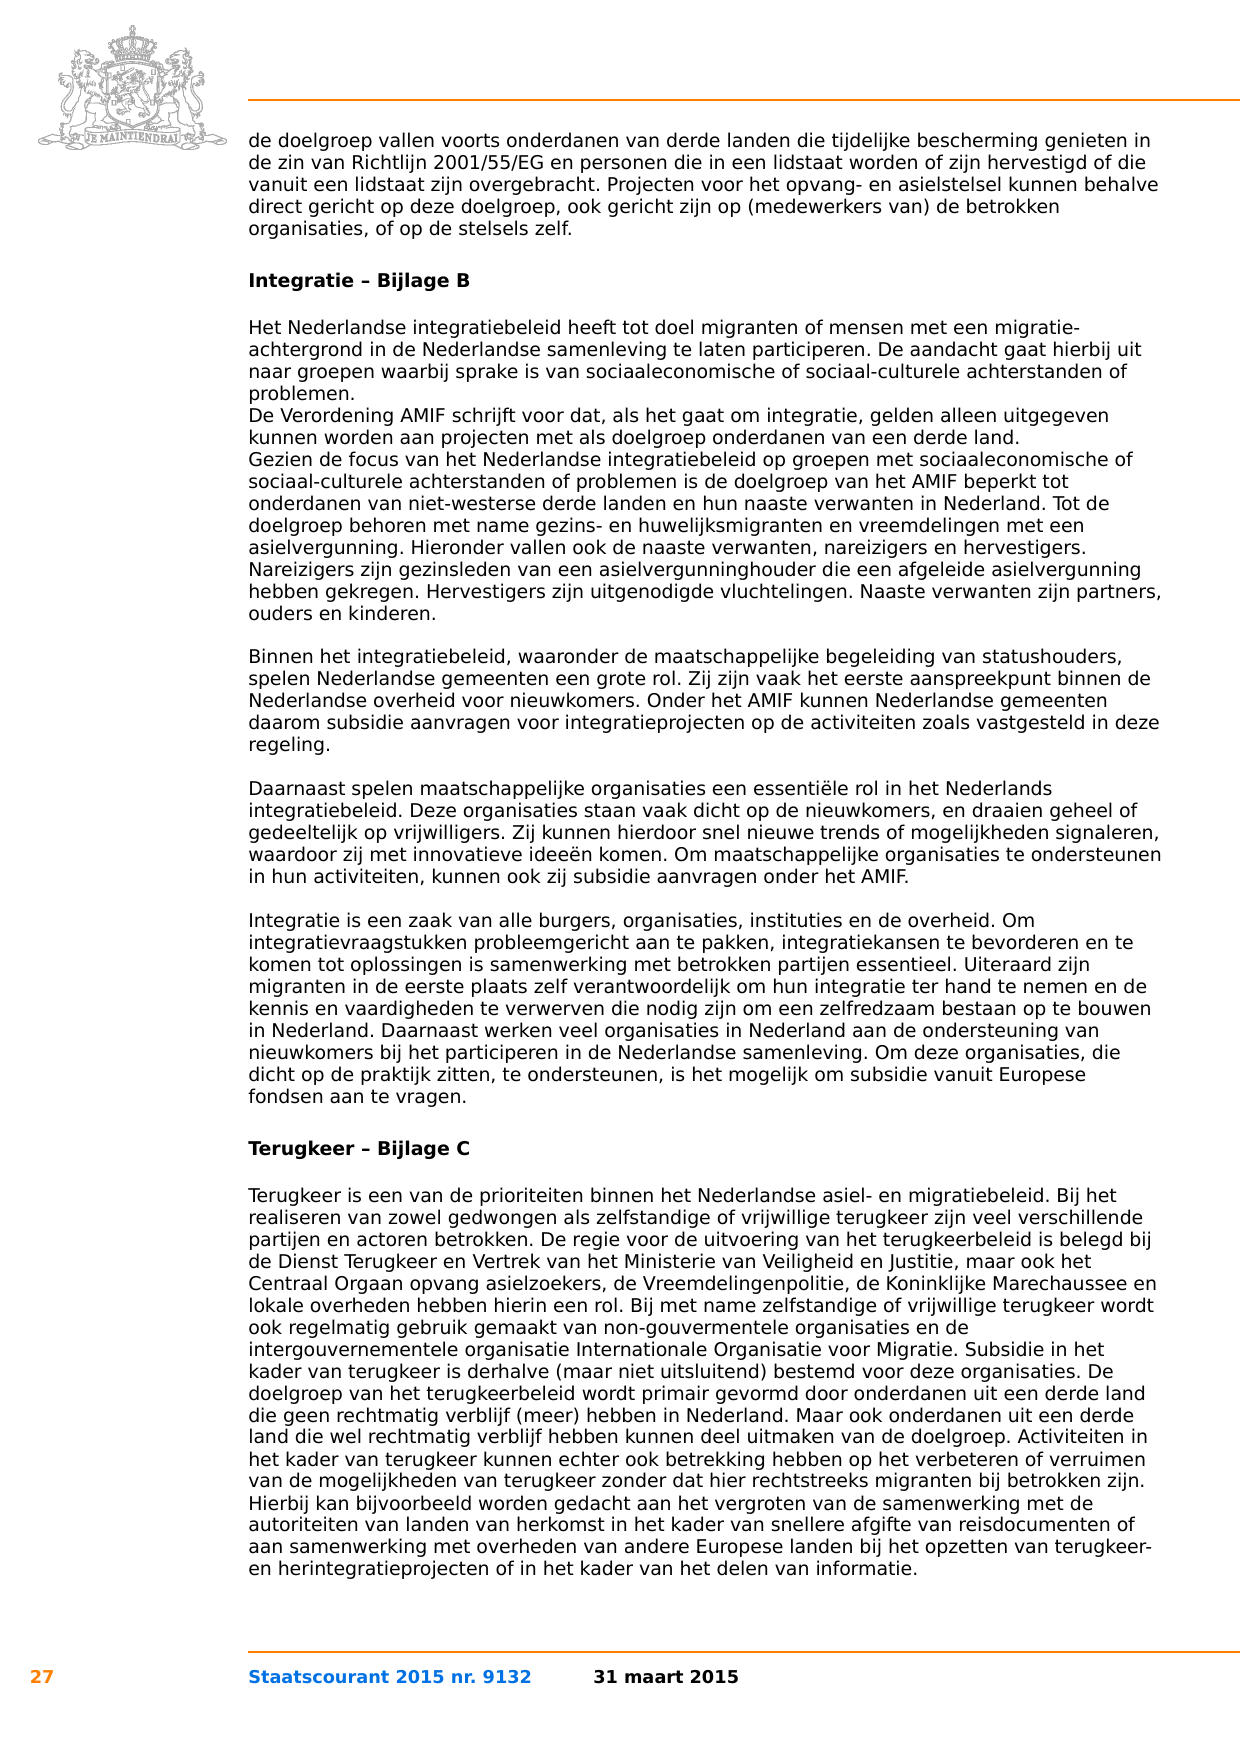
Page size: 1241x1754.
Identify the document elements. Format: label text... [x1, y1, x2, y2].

picture [38, 25, 227, 150]
subtitle Terugkeer – Bijlage C [248, 1138, 1163, 1160]
text Terugkeer is een van de prioriteiten binnen het Nederlandse asiel- en migratiebeleid. Bij het realiseren van zowel gedwongen als zelfstandige of vrijwillige terugkeer zijn veel verschillende partijen en actoren betrokken. De regie voor de uitvoering van het terugkeerbeleid is belegd bij de Dienst Terugkeer en Vertrek van het Ministerie van Veiligheid en Justitie, maar ook het Centraal Orgaan opvang asielzoekers, de Vreemdelingenpolitie, de Koninklijke Marechaussee en lokale overheden hebben hierin een rol. Bij met name zelfstandige of vrijwillige terugkeer wordt ook regelmatig gebruik gemaakt van non-gouvermentele organisaties en de intergouvernementele organisatie Internationale Organisatie voor Migratie. Subsidie in het kader van terugkeer is derhalve (maar niet uitsluitend) bestemd voor deze organisaties. De doelgroep van het terugkeerbeleid wordt primair gevormd door onderdanen uit een derde land die geen rechtmatig verblijf (meer) hebben in Nederland. Maar ook onderdanen uit een derde land die wel rechtmatig verblijf hebben kunnen deel uitmaken van de doelgroep. Activiteiten in het kader van terugkeer kunnen echter ook betrekking hebben op het verbeteren of verruimen van de mogelijkheden van terugkeer zonder dat hier rechtstreeks migranten bij betrokken zijn. Hierbij kan bijvoorbeeld worden gedacht aan het vergroten van de samenwerking met de autoriteiten van landen van herkomst in het kader van snellere afgifte van reisdocumenten of aan samenwerking met overheden van andere Europese landen bij het opzetten van terugkeer- en herintegratieprojecten of in het kader van het delen van informatie. [248, 1185, 1163, 1580]
text Integratie is een zaak van alle burgers, organisaties, instituties en de overheid. Om integratievraagstukken probleemgericht aan te pakken, integratiekansen te bevorderen en te komen tot oplossingen is samenwerking met betrokken partijen essentieel. Uiteraard zijn migranten in de eerste plaats zelf verantwoordelijk om hun integratie ter hand te nemen en de kennis en vaardigheden te verwerven die nodig zijn om een zelfredzaam bestaan op te bouwen in Nederland. Daarnaast werken veel organisaties in Nederland aan de ondersteuning van nieuwkomers bij het participeren in de Nederlandse samenleving. Om deze organisaties, die dicht op de praktijk zitten, te ondersteunen, is het mogelijk om subsidie vanuit Europese fondsen aan te vragen. [248, 910, 1163, 1108]
text de doelgroep vallen voorts onderdanen van derde landen die tijdelijke bescherming genieten in de zin van Richtlijn 2001/55/EG en personen die in een lidstaat worden of zijn hervestigd of die vanuit een lidstaat zijn overgebracht. Projecten voor het opvang- en asielstelsel kunnen behalve direct gericht op deze doelgroep, ook gericht zijn op (medewerkers van) de betrokken organisaties, of op de stelsels zelf. [248, 130, 1163, 240]
subtitle Integratie – Bijlage B [248, 270, 1163, 292]
text Gezien de focus van het Nederlandse integratiebeleid op groepen met sociaaleconomische of sociaal-culturele achterstanden of problemen is de doelgroep van het AMIF beperkt tot onderdanen van niet-westerse derde landen en hun naaste verwanten in Nederland. Tot de doelgroep behoren met name gezins- en huwelijksmigranten en vreemdelingen met een asielvergunning. Hieronder vallen ook de naaste verwanten, nareizigers en hervestigers. Nareizigers zijn gezinsleden van een asielvergunninghouder die een afgeleide asielvergunning hebben gekregen. Hervestigers zijn uitgenodigde vluchtelingen. Naaste verwanten zijn partners, ouders en kinderen. [248, 449, 1163, 624]
text Binnen het integratiebeleid, waaronder de maatschappelijke begeleiding van statushouders, spelen Nederlandse gemeenten een grote rol. Zij zijn vaak het eerste aanspreekpunt binnen de Nederlandse overheid voor nieuwkomers. Onder het AMIF kunnen Nederlandse gemeenten daarom subsidie aanvragen voor integratieprojecten op de activiteiten zoals vastgesteld in deze regeling. [248, 646, 1163, 756]
text Daarnaast spelen maatschappelijke organisaties een essentiële rol in het Nederlands integratiebeleid. Deze organisaties staan vaak dicht op de nieuwkomers, en draaien geheel of gedeeltelijk op vrijwilligers. Zij kunnen hierdoor snel nieuwe trends of mogelijkheden signaleren, waardoor zij met innovatieve ideeën komen. Om maatschappelijke organisaties te ondersteunen in hun activiteiten, kunnen ook zij subsidie aanvragen onder het AMIF. [248, 778, 1163, 888]
text De Verordening AMIF schrijft voor dat, als het gaat om integratie, gelden alleen uitgegeven kunnen worden aan projecten met als doelgroep onderdanen van een derde land. [248, 405, 1163, 449]
text Het Nederlandse integratiebeleid heeft tot doel migranten of mensen met een migratie-achtergrond in de Nederlandse samenleving te laten participeren. De aandacht gaat hierbij uit naar groepen waarbij sprake is van sociaaleconomische of sociaal-culturele achterstanden of problemen. [248, 317, 1163, 405]
